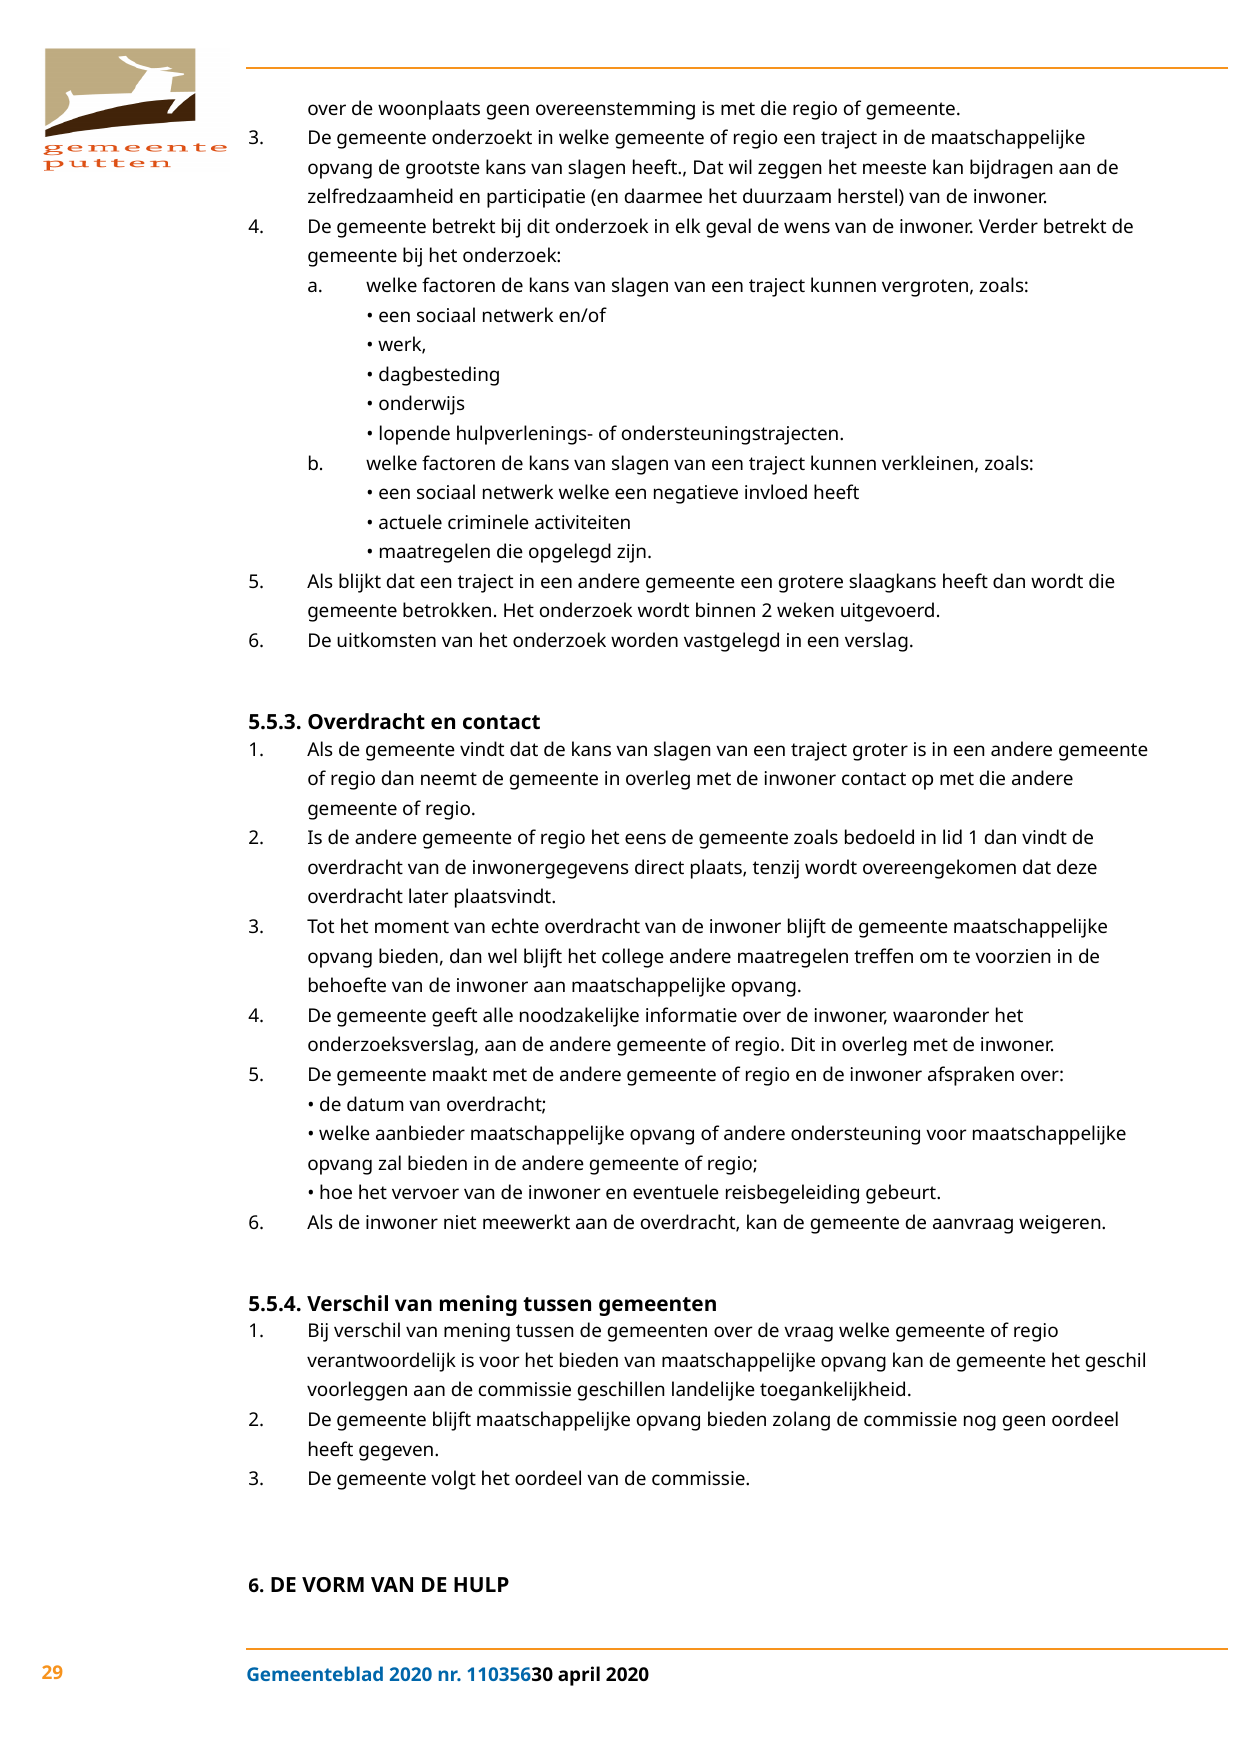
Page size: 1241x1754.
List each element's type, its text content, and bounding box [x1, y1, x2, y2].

list De gemeente maakt met de andere gemeente of regio en de inwoner afspraken over: [248, 1061, 1152, 1087]
list Tot het moment van echte overdracht van de inwoner blijft de gemeente maatschappelijke opvang bieden, dan wel blijft het college andere maatregelen treffen om te voorzien in de behoefte van de inwoner aan maatschappelijke opvang. [248, 913, 1152, 998]
list De uitkomsten van het onderzoek worden vastgelegd in een verslag. [248, 627, 1152, 653]
list Als blijkt dat een traject in een andere gemeente een grotere slaagkans heeft dan wordt die gemeente betrokken. Het onderzoek wordt binnen 2 weken uitgevoerd. [248, 568, 1152, 623]
list • maatregelen die opgelegd zijn. [307, 538, 1152, 564]
text 5.5.4. Verschil van mening tussen gemeenten [248, 1289, 1152, 1317]
list De gemeente betrekt bij dit onderzoek in elk geval de wens van de inwoner. Verder betrekt de gemeente bij het onderzoek: [248, 213, 1152, 268]
list over de woonplaats geen overeenstemming is met die regio of gemeente. [248, 95, 1152, 121]
list De gemeente blijft maatschappelijke opvang bieden zolang de commissie nog geen oordeel heeft gegeven. [248, 1406, 1152, 1462]
text 5.5.3. Overdracht en contact [248, 707, 1152, 736]
list • de datum van overdracht; [248, 1091, 1152, 1116]
list • dagbesteding [307, 361, 1152, 387]
list Als de gemeente vindt dat de kans van slagen van een traject groter is in een andere gemeente of regio dan neemt de gemeente in overleg met de inwoner contact op met die andere gemeente of regio. [248, 736, 1152, 821]
list welke factoren de kans van slagen van een traject kunnen vergroten, zoals: [307, 272, 1152, 298]
list De gemeente onderzoekt in welke gemeente of regio een traject in de maatschappelijke opvang de grootste kans van slagen heeft., Dat wil zeggen het meeste kan bijdragen aan de zelfredzaamheid en participatie (en daarmee het duurzaam herstel) van de inwoner. [248, 124, 1152, 209]
list • een sociaal netwerk en/of [307, 302, 1152, 328]
list Als de inwoner niet meewerkt aan de overdracht, kan de gemeente de aanvraag weigeren. [248, 1209, 1152, 1235]
list • onderwijs [307, 391, 1152, 416]
picture [41, 47, 231, 172]
list welke factoren de kans van slagen van een traject kunnen verkleinen, zoals: [307, 450, 1152, 476]
list De gemeente geeft alle noodzakelijke informatie over de inwoner, waaronder het onderzoeksverslag, aan de andere gemeente of regio. Dit in overleg met de inwoner. [248, 1002, 1152, 1057]
list • werk, [307, 331, 1152, 357]
list • een sociaal netwerk welke een negatieve invloed heeft [307, 479, 1152, 505]
text 6. DE VORM VAN DE HULP [248, 1570, 1152, 1599]
list Bij verschil van mening tussen de gemeenten over de vraag welke gemeente of regio verantwoordelijk is voor het bieden van maatschappelijke opvang kan de gemeente het geschil voorleggen aan de commissie geschillen landelijke toegankelijkheid. [248, 1317, 1152, 1402]
list Is de andere gemeente of regio het eens de gemeente zoals bedoeld in lid 1 dan vindt de overdracht van de inwonergegevens direct plaats, tenzij wordt overeengekomen dat deze overdracht later plaatsvindt. [248, 824, 1152, 909]
list • lopende hulpverlenings- of ondersteuningstrajecten. [307, 420, 1152, 446]
list • actuele criminele activiteiten [307, 509, 1152, 535]
list • welke aanbieder maatschappelijke opvang of andere ondersteuning voor maatschappelijke opvang zal bieden in de andere gemeente of regio; [248, 1120, 1152, 1176]
list De gemeente volgt het oordeel van de commissie. [248, 1465, 1152, 1491]
list • hoe het vervoer van de inwoner en eventuele reisbegeleiding gebeurt. [248, 1179, 1152, 1205]
